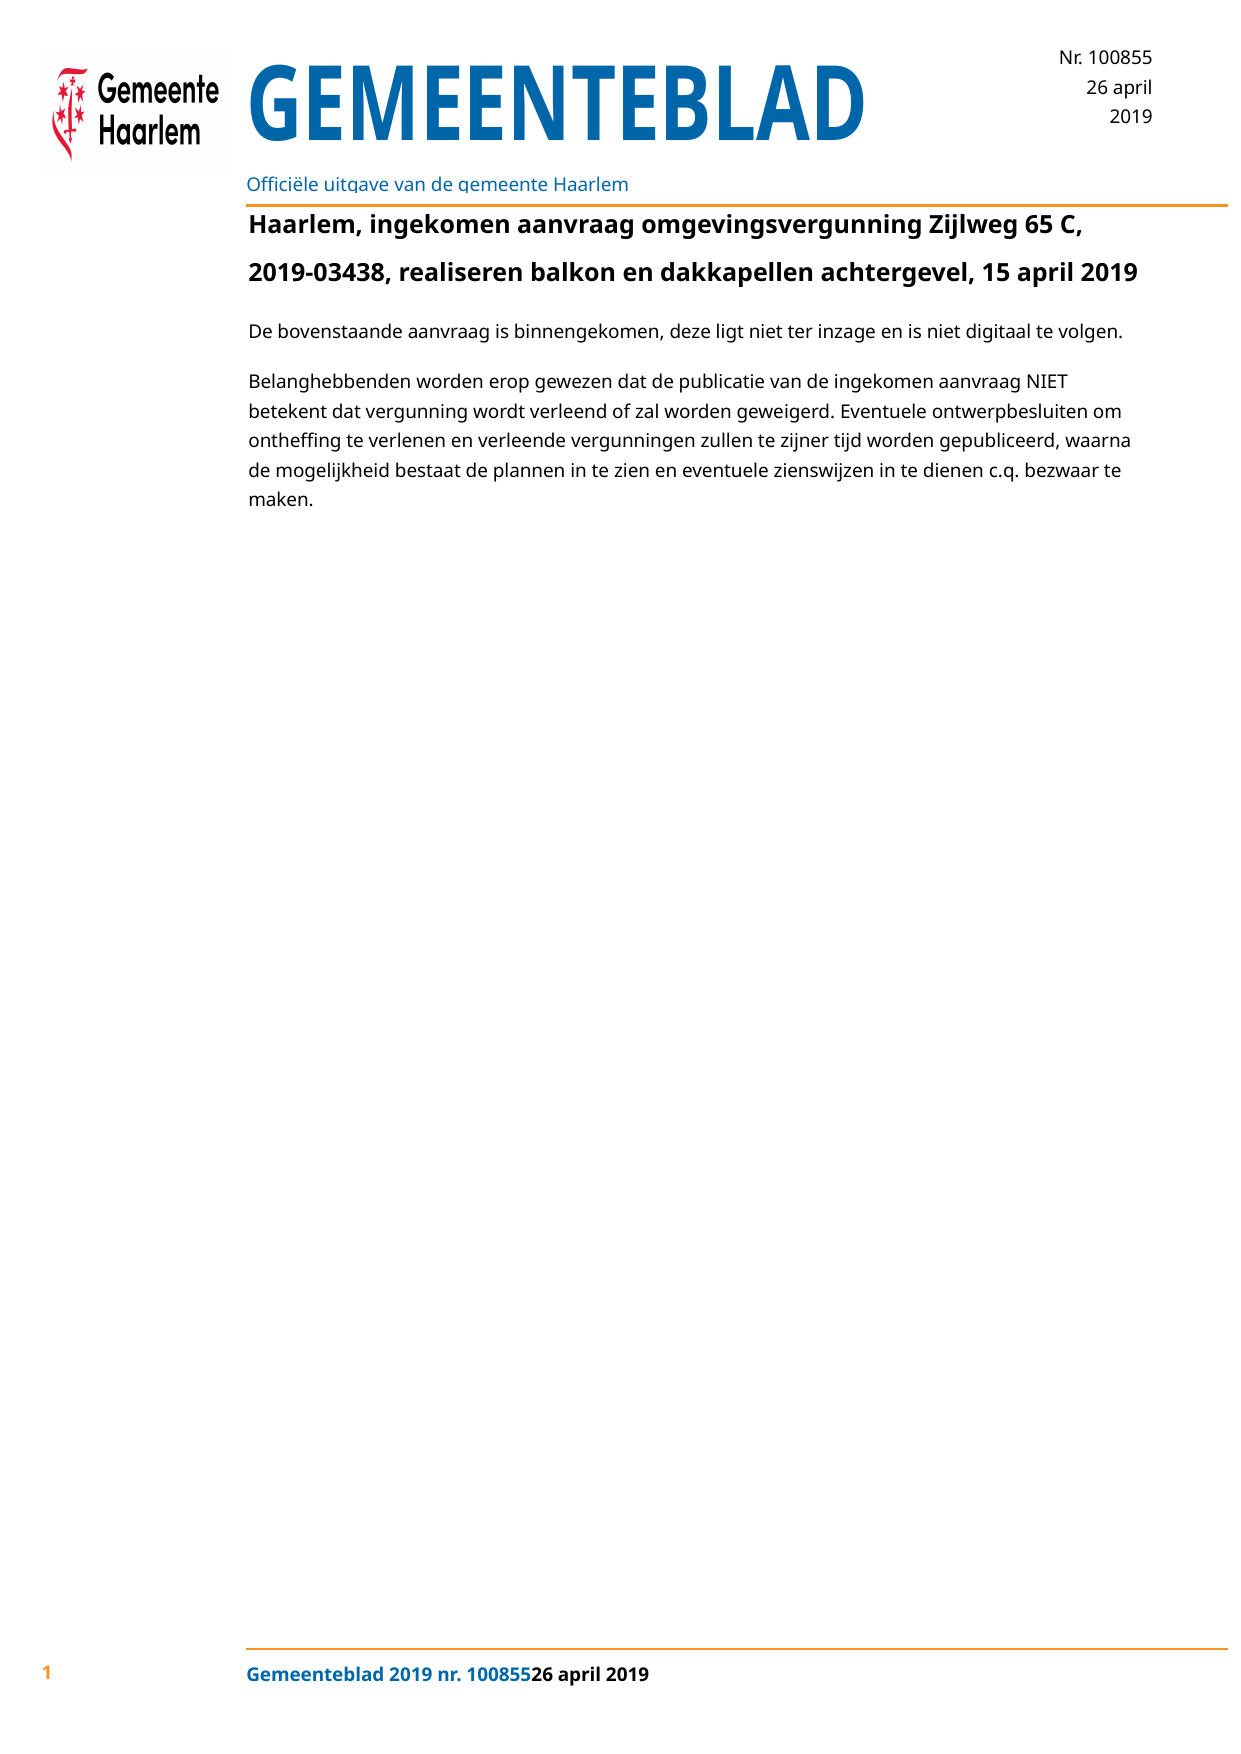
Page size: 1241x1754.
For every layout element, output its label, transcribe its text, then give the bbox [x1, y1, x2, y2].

text Belanghebbenden worden erop gewezen dat de publicatie van de ingekomen aanvraag NIET betekent dat vergunning wordt verleend of zal worden geweigerd. Eventuele ontwerpbesluiten om ontheffing te verlenen en verleende vergunningen zullen te zijner tijd worden gepubliceerd, waarna de mogelijkheid bestaat de plannen in te zien en eventuele zienswijzen in te dienen c.q. bezwaar te maken. [248, 368, 1152, 512]
text De bovenstaande aanvraag is binnengekomen, deze ligt niet ter inzage en is niet digitaal te volgen. [248, 318, 1152, 344]
text Haarlem, ingekomen aanvraag omgevingsvergunning Zijlweg 65 C, 2019-03438, realiseren balkon en dakkapellen achtergevel, 15 april 2019 [248, 207, 1152, 288]
picture [41, 47, 231, 172]
